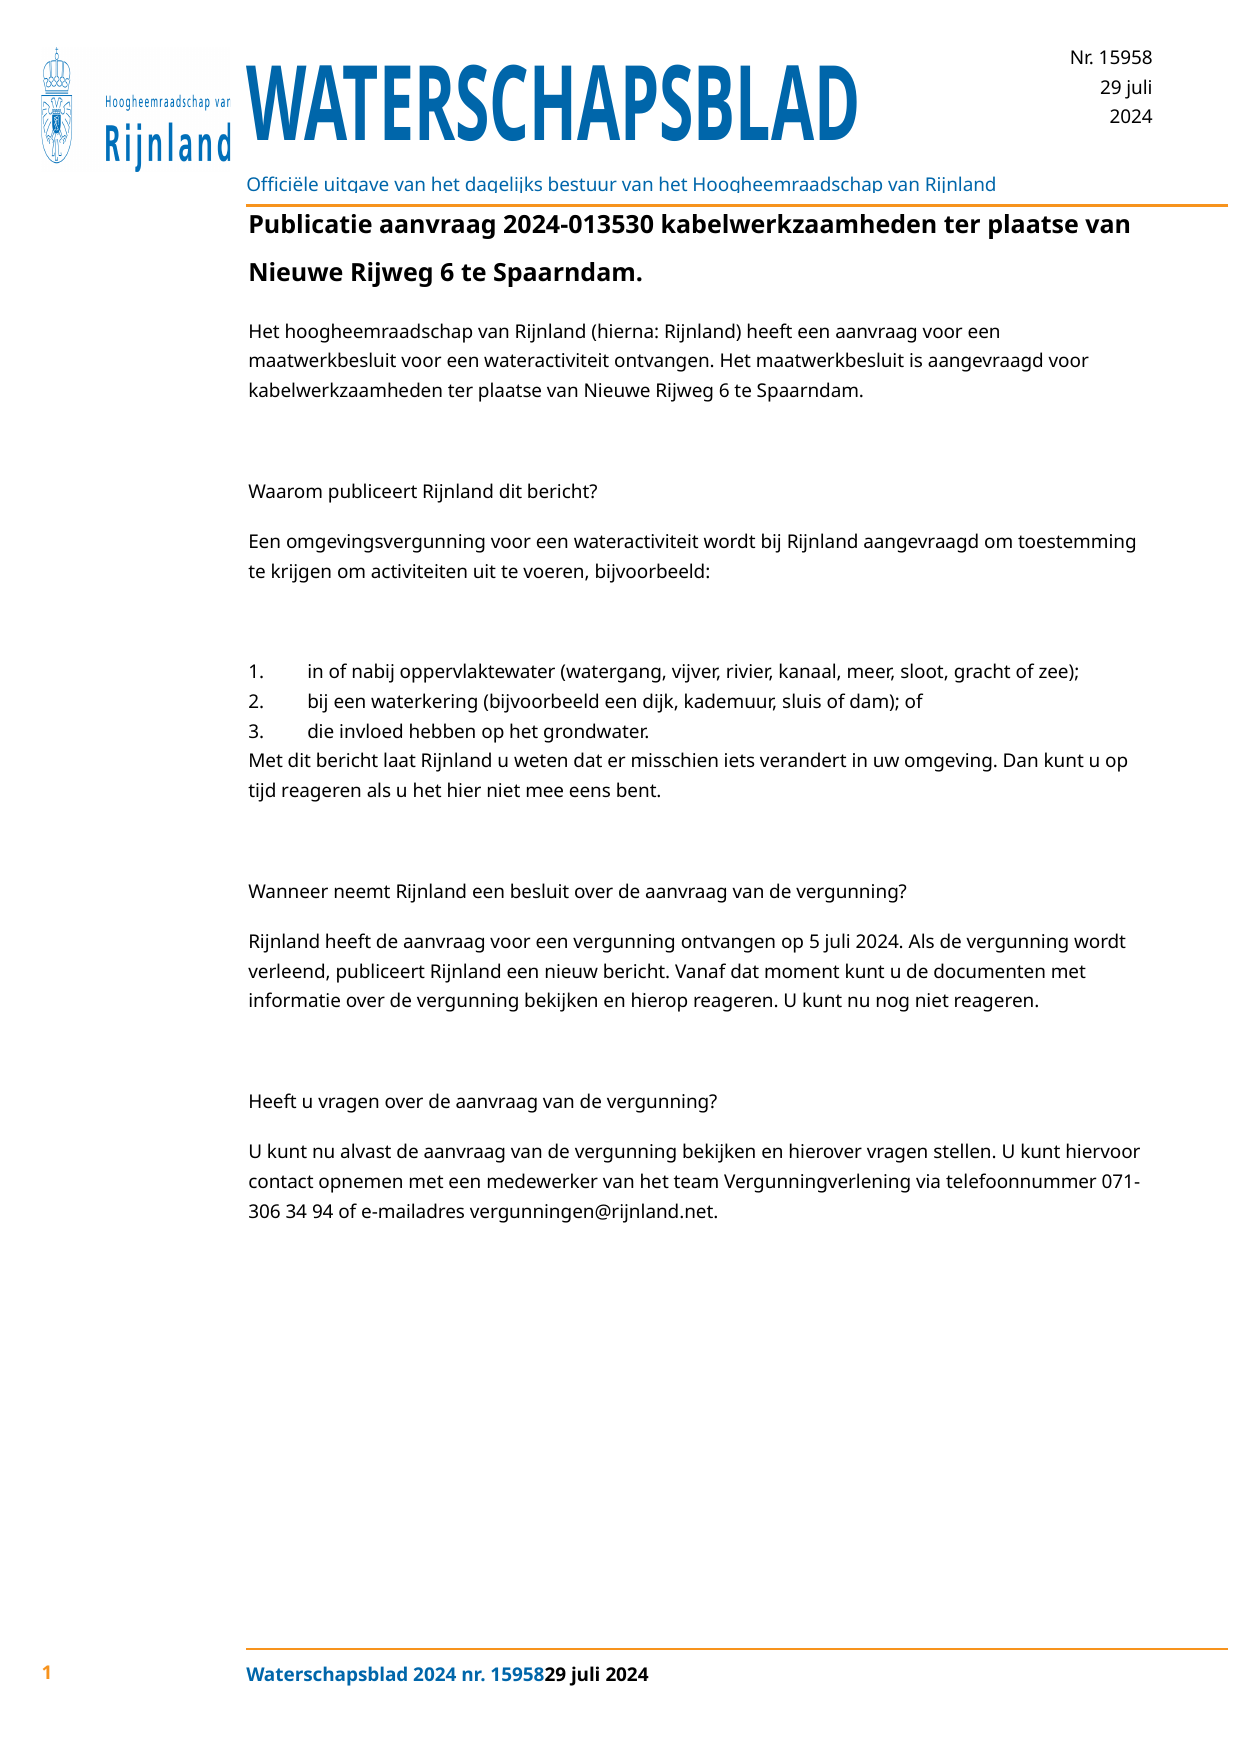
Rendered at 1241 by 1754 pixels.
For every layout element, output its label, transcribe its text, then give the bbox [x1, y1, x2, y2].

text Waarom publiceert Rijnland dit bericht? [248, 478, 1152, 504]
text Het hoogheemraadschap van Rijnland (hierna: Rijnland) heeft een aanvraag voor een maatwerkbesluit voor een wateractiviteit ontvangen. Het maatwerkbesluit is aangevraagd voor kabelwerkzaamheden ter plaatse van Nieuwe Rijweg 6 te Spaarndam. [248, 318, 1152, 403]
text Heeft u vragen over de aanvraag van de vergunning? [248, 1088, 1152, 1114]
text Een omgevingsvergunning voor een wateractiviteit wordt bij Rijnland aangevraagd om toestemming te krijgen om activiteiten uit te voeren, bijvoorbeeld: [248, 528, 1152, 584]
text Rijnland heeft de aanvraag voor een vergunning ontvangen op 5 juli 2024. Als de vergunning wordt verleend, publiceert Rijnland een nieuw bericht. Vanaf dat moment kunt u de documenten met informatie over de vergunning bekijken en hierop reageren. U kunt nu nog niet reageren. [248, 928, 1152, 1013]
picture [41, 47, 231, 172]
text Met dit bericht laat Rijnland u weten dat er misschien iets verandert in uw omgeving. Dan kunt u op tijd reageren als u het hier niet mee eens bent. [248, 747, 1152, 803]
list in of nabij oppervlaktewater (watergang, vijver, rivier, kanaal, meer, sloot, gracht of zee); [248, 659, 1152, 684]
text U kunt nu alvast de aanvraag van de vergunning bekijken en hierover vragen stellen. U kunt hiervoor contact opnemen met een medewerker van het team Vergunningverlening via telefoonnummer 071-306 34 94 of e-mailadres vergunningen@rijnland.net. [248, 1139, 1152, 1224]
text Wanneer neemt Rijnland een besluit over de aanvraag van de vergunning? [248, 878, 1152, 904]
list die invloed hebben op het grondwater. [248, 718, 1152, 744]
text Publicatie aanvraag 2024-013530 kabelwerkzaamheden ter plaatse van Nieuwe Rijweg 6 te Spaarndam. [248, 207, 1152, 288]
list bij een waterkering (bijvoorbeeld een dijk, kademuur, sluis of dam); of [248, 688, 1152, 714]
